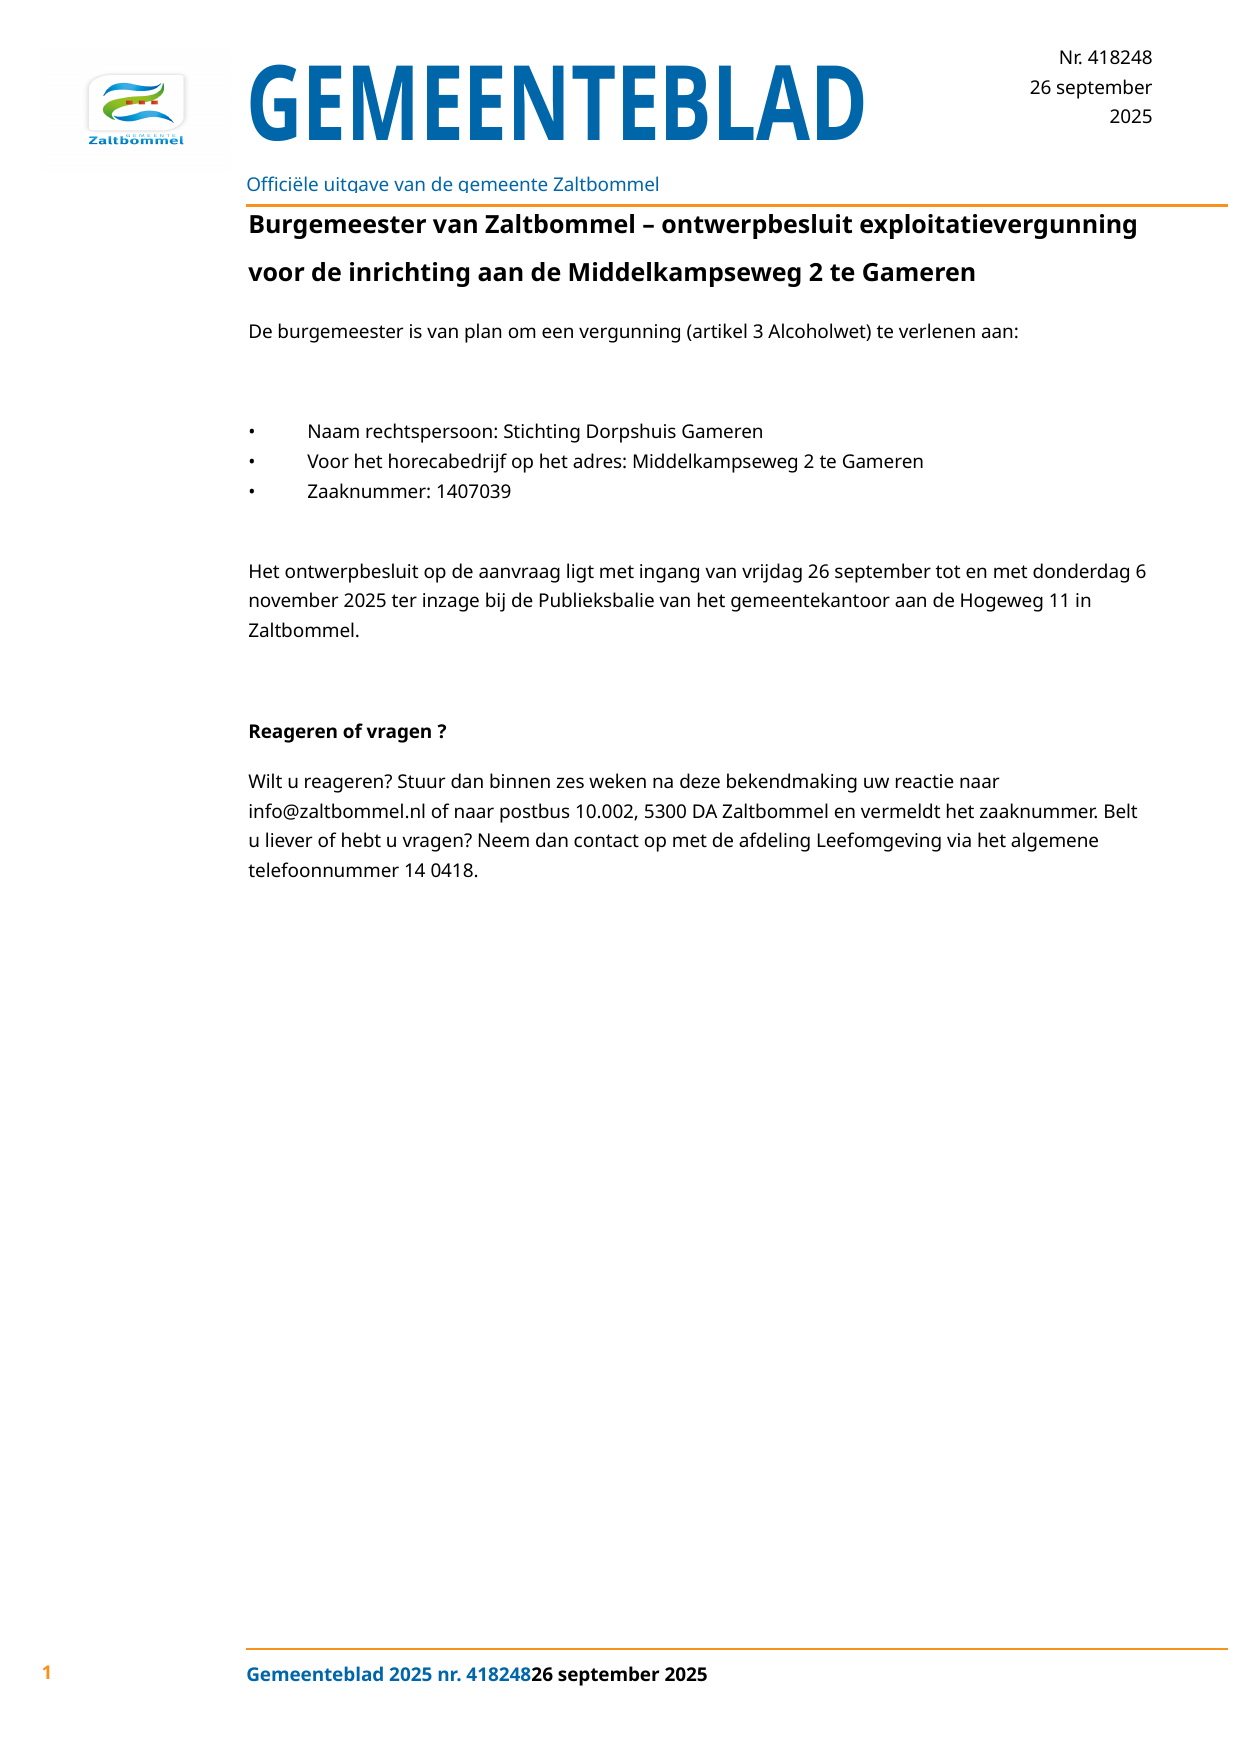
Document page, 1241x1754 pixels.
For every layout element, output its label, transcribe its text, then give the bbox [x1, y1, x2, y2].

list Zaaknummer: 1407039 [248, 478, 1152, 504]
list Voor het horecabedrijf op het adres: Middelkampseweg 2 te Gameren [248, 448, 1152, 474]
text Het ontwerpbesluit op de aanvraag ligt met ingang van vrijdag 26 september tot en met donderdag 6 november 2025 ter inzage bij de Publieksbalie van het gemeentekantoor aan de Hogeweg 11 in Zaltbommel. [248, 558, 1152, 643]
text De burgemeester is van plan om een vergunning (artikel 3 Alcoholwet) te verlenen aan: [248, 318, 1152, 344]
text Reageren of vragen ? [248, 718, 1152, 744]
text Wilt u reageren? Stuur dan binnen zes weken na deze bekendmaking uw reactie naar info@zaltbommel.nl of naar postbus 10.002, 5300 DA Zaltbommel en vermeldt het zaaknummer. Belt u liever of hebt u vragen? Neem dan contact op met de afdeling Leefomgeving via het algemene telefoonnummer 14 0418. [248, 768, 1152, 883]
text Burgemeester van Zaltbommel – ontwerpbesluit exploitatievergunning voor de inrichting aan de Middelkampseweg 2 te Gameren [248, 207, 1152, 288]
list Naam rechtspersoon: Stichting Dorpshuis Gameren [248, 419, 1152, 444]
picture [41, 47, 231, 172]
